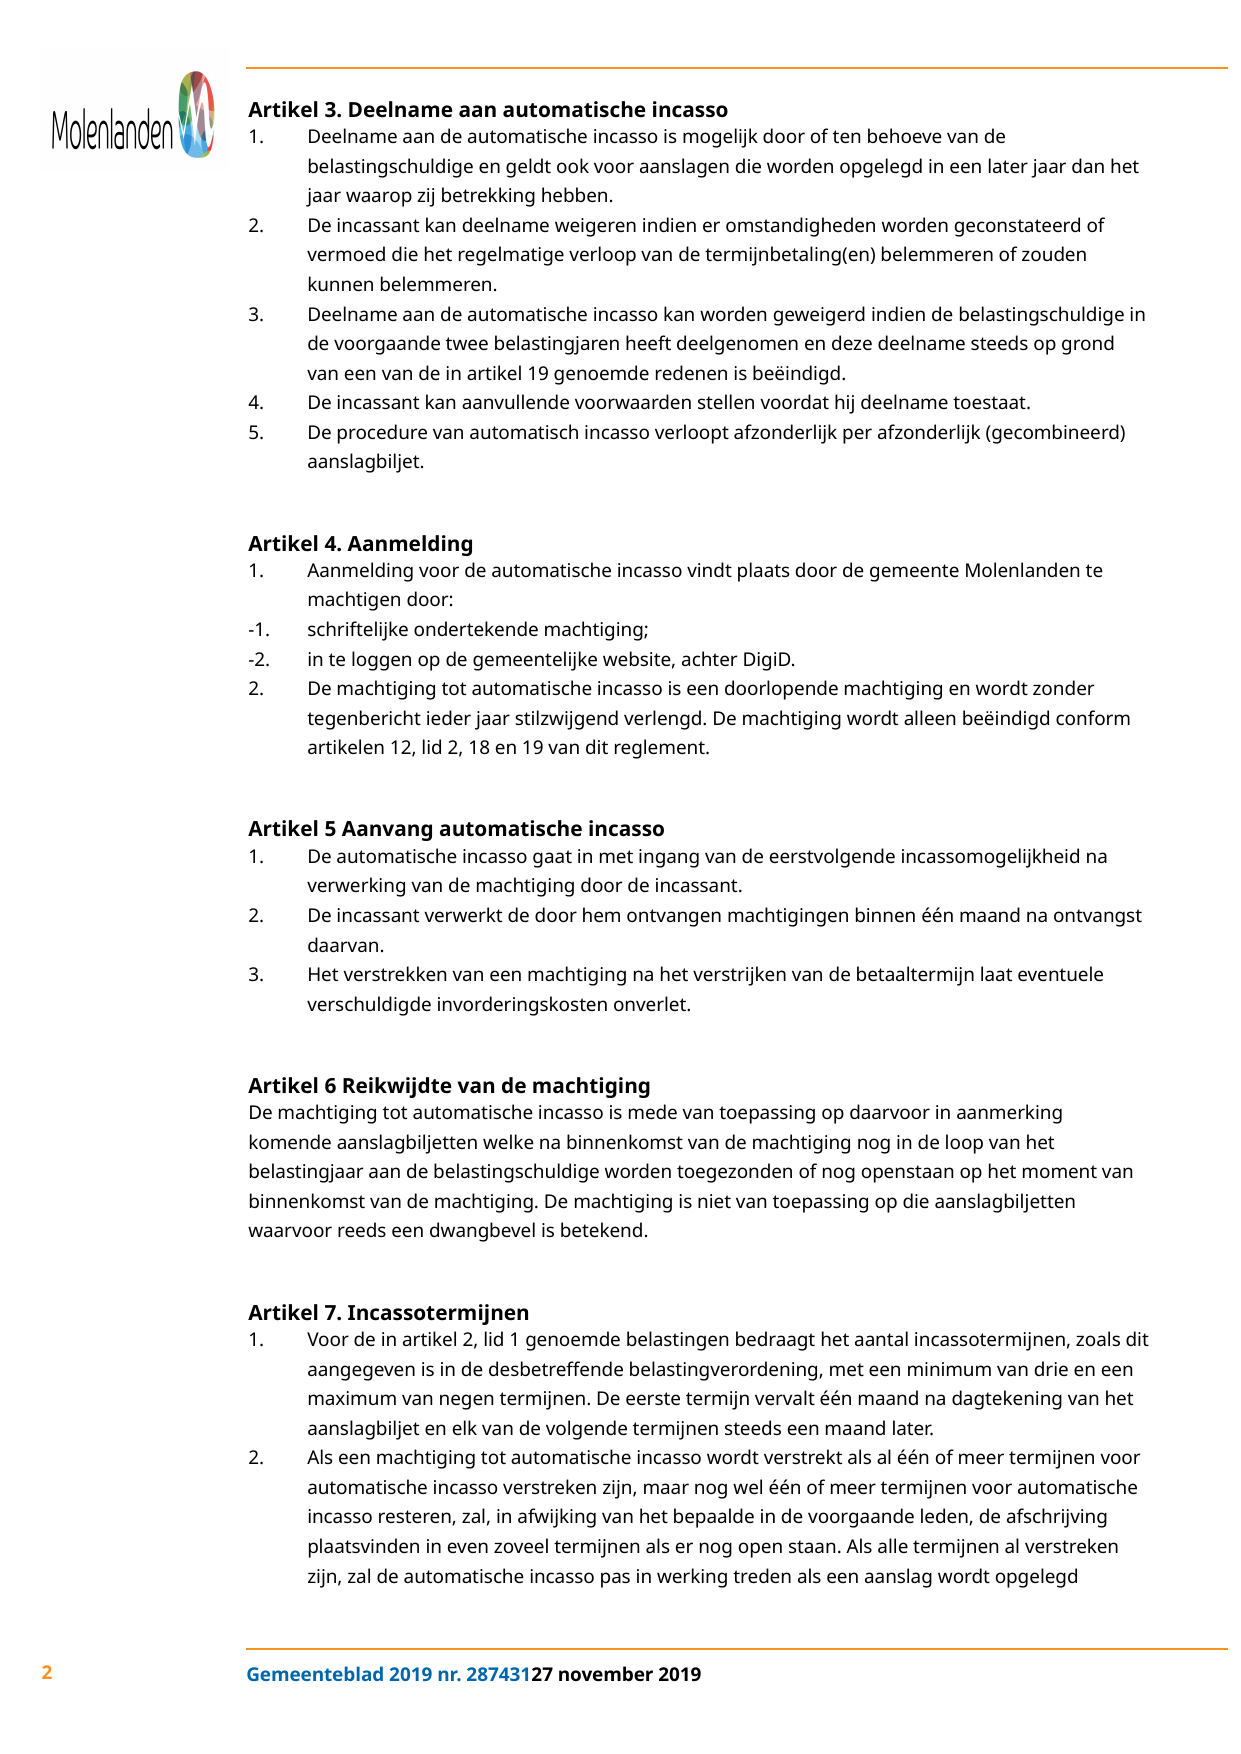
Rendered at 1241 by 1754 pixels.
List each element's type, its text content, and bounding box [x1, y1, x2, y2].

list in te loggen op de gemeentelijke website, achter DigiD. [248, 646, 1152, 672]
text Artikel 4. Aanmelding [248, 529, 1152, 557]
list Als een machtiging tot automatische incasso wordt verstrekt als al één of meer termijnen voor automatische incasso verstreken zijn, maar nog wel één of meer termijnen voor automatische incasso resteren, zal, in afwijking van het bepaalde in de voorgaande leden, de afschrijving plaatsvinden in even zoveel termijnen als er nog open staan. Als alle termijnen al verstreken zijn, zal de automatische incasso pas in werking treden als een aanslag wordt opgelegd [248, 1444, 1152, 1588]
picture [41, 47, 231, 172]
text Artikel 6 Reikwijdte van de machtiging [248, 1071, 1152, 1099]
list Aanmelding voor de automatische incasso vindt plaats door de gemeente Molenlanden te machtigen door: [248, 557, 1152, 612]
list De incassant kan aanvullende voorwaarden stellen voordat hij deelname toestaat. [248, 389, 1152, 415]
text De machtiging tot automatische incasso is mede van toepassing op daarvoor in aanmerking komende aanslagbiljetten welke na binnenkomst van de machtiging nog in de loop van het belastingjaar aan de belastingschuldige worden toegezonden of nog openstaan op het moment van binnenkomst van de machtiging. De machtiging is niet van toepassing op die aanslagbiljetten waarvoor reeds een dwangbevel is betekend. [248, 1099, 1152, 1243]
list De incassant verwerkt de door hem ontvangen machtigingen binnen één maand na ontvangst daarvan. [248, 902, 1152, 957]
text Artikel 3. Deelname aan automatische incasso [248, 95, 1152, 123]
list De machtiging tot automatische incasso is een doorlopende machtiging en wordt zonder tegenbericht ieder jaar stilzwijgend verlengd. De machtiging wordt alleen beëindigd conform artikelen 12, lid 2, 18 en 19 van dit reglement. [248, 675, 1152, 760]
list schriftelijke ondertekende machtiging; [248, 616, 1152, 642]
list De incassant kan deelname weigeren indien er omstandigheden worden geconstateerd of vermoed die het regelmatige verloop van de termijnbetaling(en) belemmeren of zouden kunnen belemmeren. [248, 212, 1152, 297]
list Het verstrekken van een machtiging na het verstrijken van de betaaltermijn laat eventuele verschuldigde invorderingskosten onverlet. [248, 961, 1152, 1017]
list De automatische incasso gaat in met ingang van de eerstvolgende incassomogelijkheid na verwerking van de machtiging door de incassant. [248, 843, 1152, 898]
list Voor de in artikel 2, lid 1 genoemde belastingen bedraagt het aantal incassotermijnen, zoals dit aangegeven is in de desbetreffende belastingverordening, met een minimum van drie en een maximum van negen termijnen. De eerste termijn vervalt één maand na dagtekening van het aanslagbiljet en elk van de volgende termijnen steeds een maand later. [248, 1326, 1152, 1441]
text Artikel 5 Aanvang automatische incasso [248, 814, 1152, 843]
list Deelname aan de automatische incasso kan worden geweigerd indien de belastingschuldige in de voorgaande twee belastingjaren heeft deelgenomen en deze deelname steeds op grond van een van de in artikel 19 genoemde redenen is beëindigd. [248, 301, 1152, 386]
list De procedure van automatisch incasso verloopt afzonderlijk per afzonderlijk (gecombineerd) aanslagbiljet. [248, 419, 1152, 474]
text Artikel 7. Incassotermijnen [248, 1298, 1152, 1326]
list Deelname aan de automatische incasso is mogelijk door of ten behoeve van de belastingschuldige en geldt ook voor aanslagen die worden opgelegd in een later jaar dan het jaar waarop zij betrekking hebben. [248, 123, 1152, 208]
